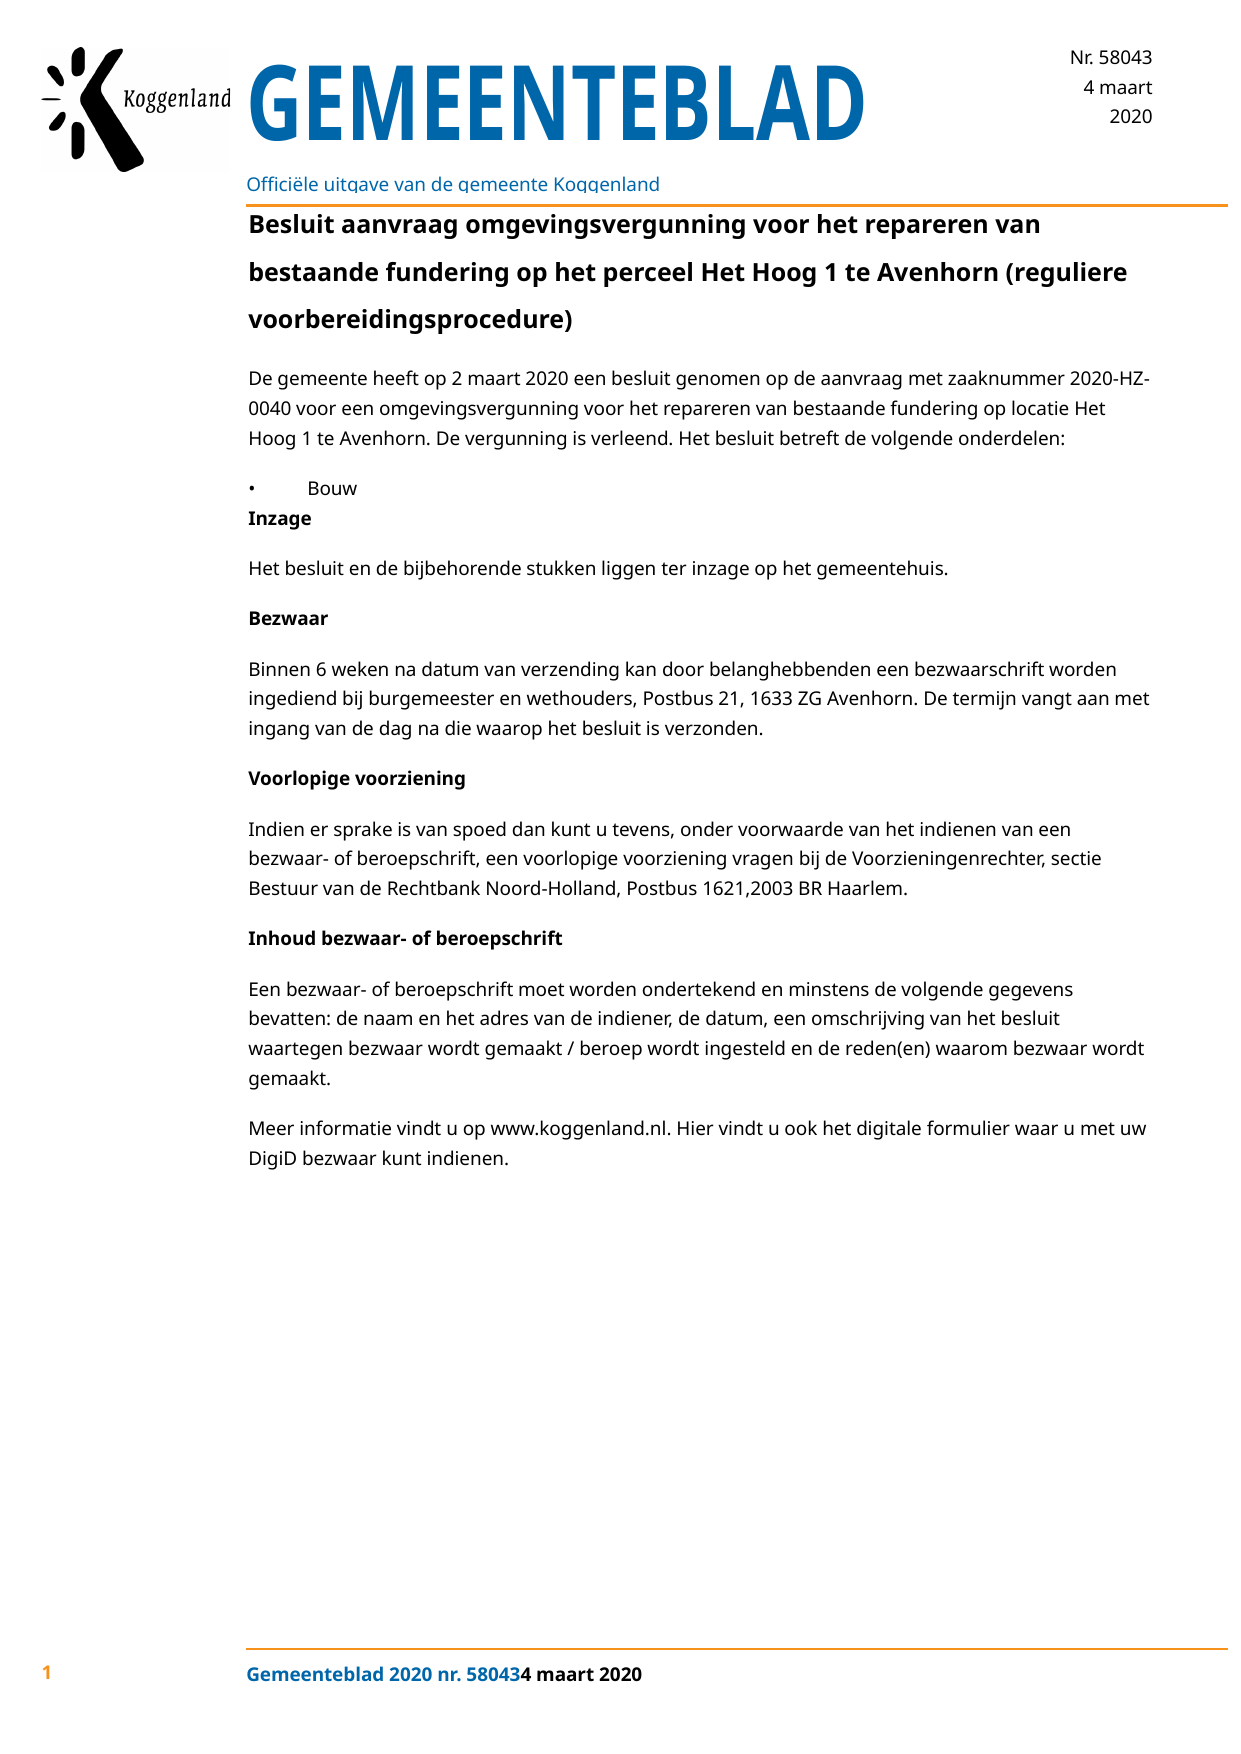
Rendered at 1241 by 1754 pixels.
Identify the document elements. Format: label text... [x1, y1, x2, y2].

text Een bezwaar- of beroepschrift moet worden ondertekend en minstens de volgende gegevens bevatten: de naam en het adres van de indiener, de datum, een omschrijving van het besluit waartegen bezwaar wordt gemaakt / beroep wordt ingesteld en de reden(en) waarom bezwaar wordt gemaakt. [248, 976, 1152, 1090]
text De gemeente heeft op 2 maart 2020 een besluit genomen op de aanvraag met zaaknummer 2020-HZ-0040 voor een omgevingsvergunning voor het repareren van bestaande fundering op locatie Het Hoog 1 te Avenhorn. De vergunning is verleend. Het besluit betreft de volgende onderdelen: [248, 366, 1152, 450]
text Indien er sprake is van spoed dan kunt u tevens, onder voorwaarde van het indienen van een bezwaar- of beroepschrift, een voorlopige voorziening vragen bij de Voorzieningenrechter, sectie Bestuur van de Rechtbank Noord-Holland, Postbus 1621,2003 BR Haarlem. [248, 816, 1152, 901]
list Bouw [248, 475, 1152, 501]
text Meer informatie vindt u op www.koggenland.nl. Hier vindt u ook het digitale formulier waar u met uw DigiD bezwaar kunt indienen. [248, 1115, 1152, 1170]
text Het besluit en de bijbehorende stukken liggen ter inzage op het gemeentehuis. [248, 555, 1152, 581]
text Inzage [248, 505, 1152, 530]
text Inhoud bezwaar- of beroepschrift [248, 926, 1152, 951]
text Bezwaar [248, 606, 1152, 631]
text Besluit aanvraag omgevingsvergunning voor het repareren van bestaande fundering op het perceel Het Hoog 1 te Avenhorn (reguliere voorbereidingsprocedure) [248, 207, 1152, 336]
text Binnen 6 weken na datum van verzending kan door belanghebbenden een bezwaarschrift worden ingediend bij burgemeester en wethouders, Postbus 21, 1633 ZG Avenhorn. De termijn vangt aan met ingang van de dag na die waarop het besluit is verzonden. [248, 656, 1152, 741]
text Voorlopige voorziening [248, 766, 1152, 791]
picture [41, 47, 231, 172]
